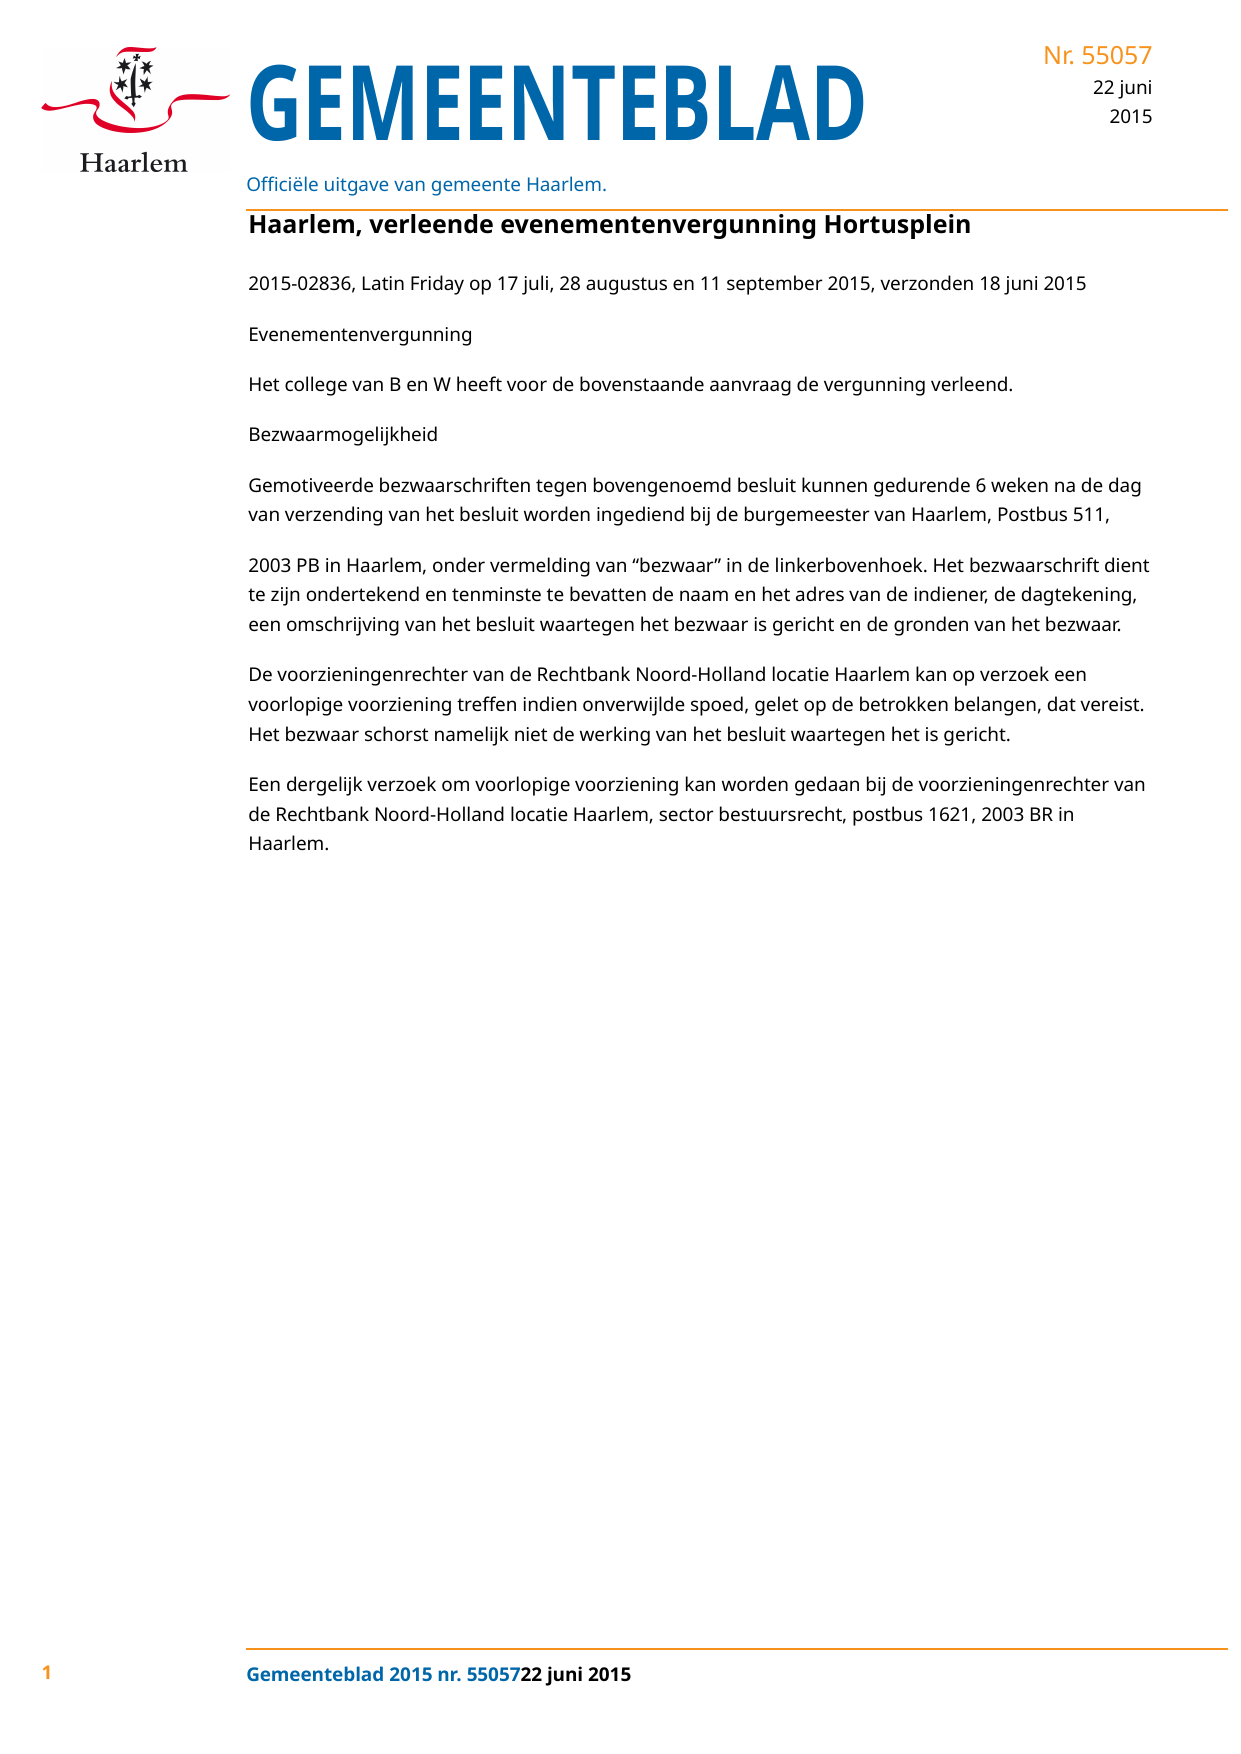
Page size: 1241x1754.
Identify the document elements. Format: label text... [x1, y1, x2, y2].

picture [41, 47, 231, 172]
text Het college van B en W heeft voor de bovenstaande aanvraag de vergunning verleend. [248, 371, 1152, 397]
text Evenementenvergunning [248, 321, 1152, 346]
text Bezwaarmogelijkheid [248, 422, 1152, 447]
text Haarlem, verleende evenementenvergunning Hortusplein [248, 211, 1152, 241]
text 2015-02836, Latin Friday op 17 juli, 28 augustus en 11 september 2015, verzonden 18 juni 2015 [248, 270, 1152, 296]
text Een dergelijk verzoek om voorlopige voorziening kan worden gedaan bij de voorzieningenrechter van de Rechtbank Noord-Holland locatie Haarlem, sector bestuursrecht, postbus 1621, 2003 BR in Haarlem. [248, 771, 1152, 856]
text De voorzieningenrechter van de Rechtbank Noord-Holland locatie Haarlem kan op verzoek een voorlopige voorziening treffen indien onverwijlde spoed, gelet op de betrokken belangen, dat vereist. Het bezwaar schorst namelijk niet de werking van het besluit waartegen het is gericht. [248, 662, 1152, 746]
text Gemotiveerde bezwaarschriften tegen bovengenoemd besluit kunnen gedurende 6 weken na de dag van verzending van het besluit worden ingediend bij de burgemeester van Haarlem, Postbus 511, [248, 472, 1152, 527]
text 2003 PB in Haarlem, onder vermelding van “bezwaar” in de linkerbovenhoek. Het bezwaarschrift dient te zijn ondertekend en tenminste te bevatten de naam en het adres van de indiener, de dagtekening, een omschrijving van het besluit waartegen het bezwaar is gericht en de gronden van het bezwaar. [248, 552, 1152, 637]
